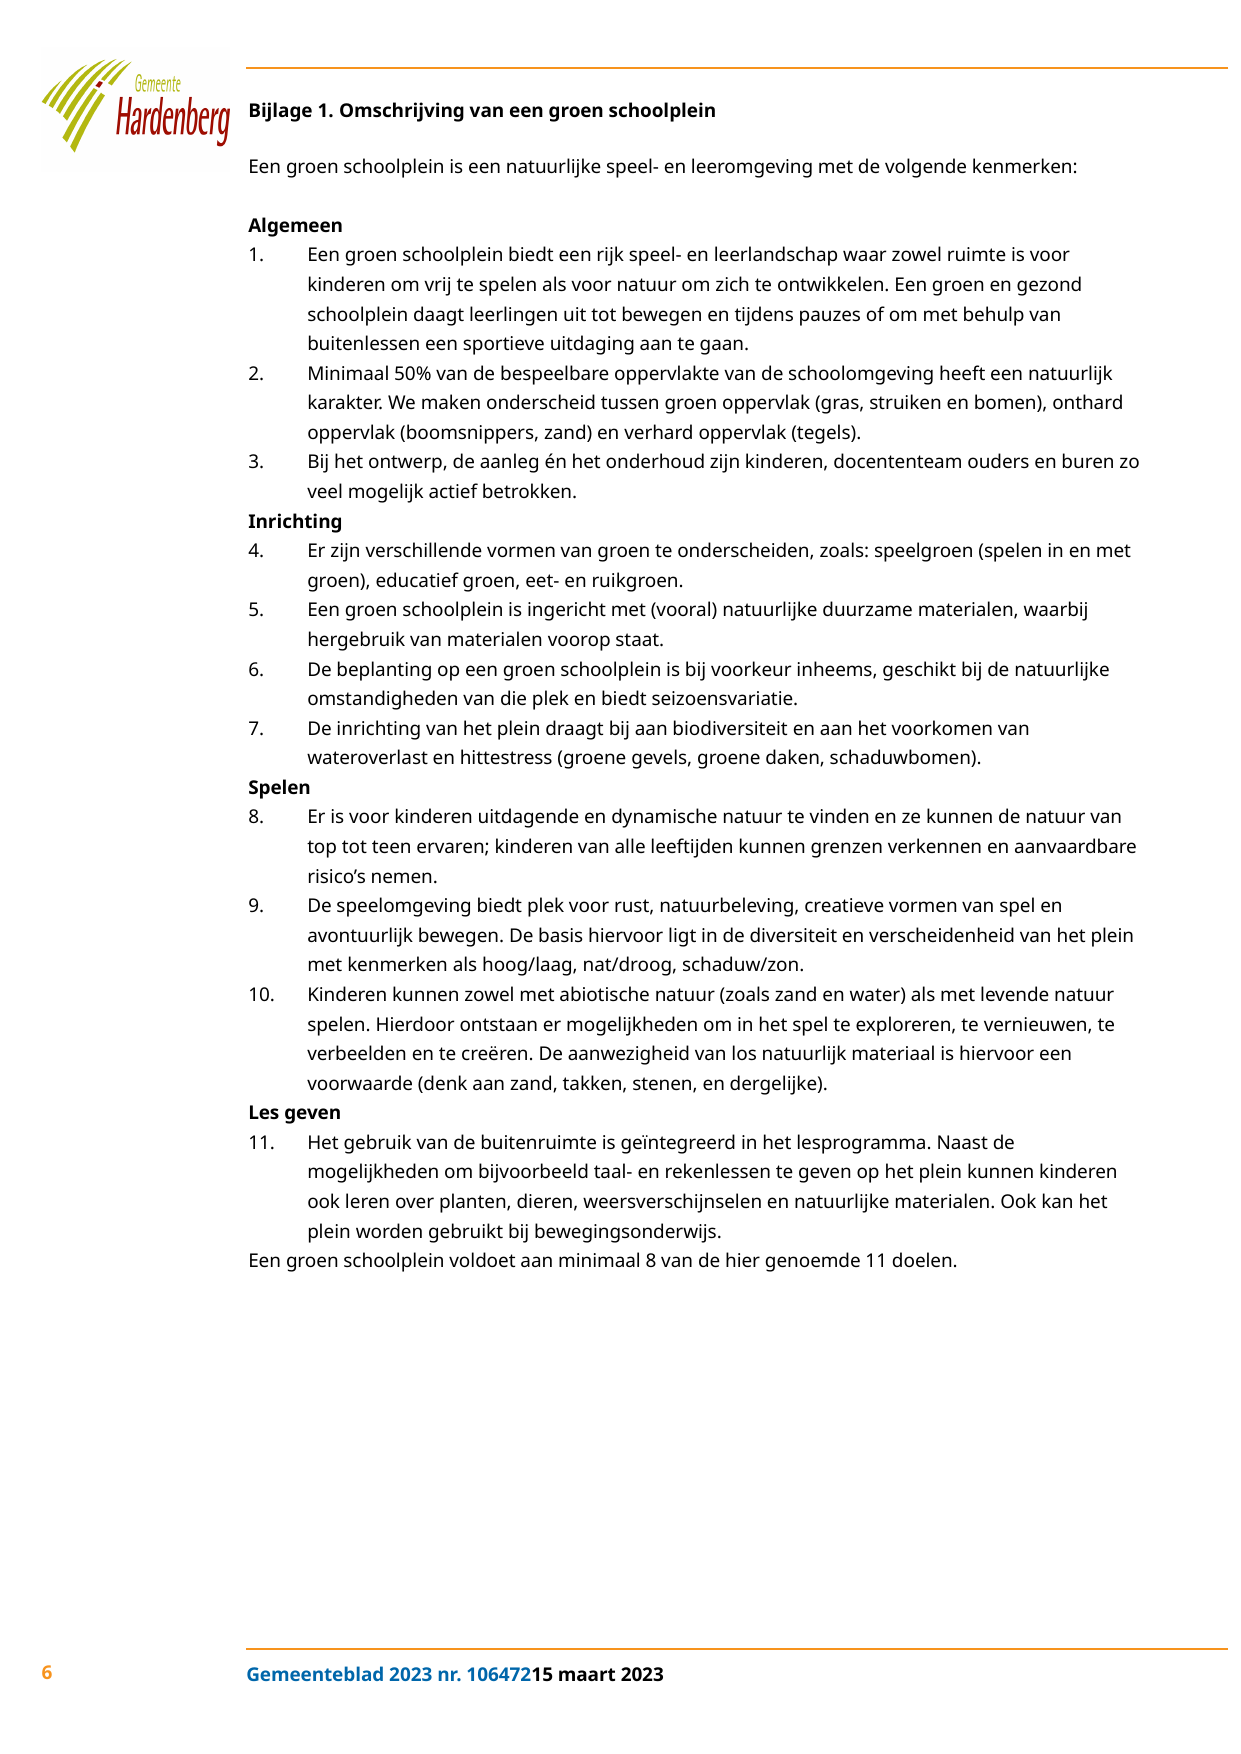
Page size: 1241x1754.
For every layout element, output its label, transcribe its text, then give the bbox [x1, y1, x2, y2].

text Een groen schoolplein is een natuurlijke speel- en leeromgeving met de volgende kenmerken: [248, 153, 1152, 179]
list De inrichting van het plein draagt bij aan biodiversiteit en aan het voorkomen van wateroverlast en hittestress (groene gevels, groene daken, schaduwbomen). [248, 715, 1152, 770]
list Er is voor kinderen uitdagende en dynamische natuur te vinden en ze kunnen de natuur van top tot teen ervaren; kinderen van alle leeftijden kunnen grenzen verkennen en aanvaardbare risico’s nemen. [248, 804, 1152, 889]
text Een groen schoolplein voldoet aan minimaal 8 van de hier genoemde 11 doelen. [248, 1247, 1152, 1273]
text Algemeen [248, 212, 1152, 238]
picture [41, 47, 231, 172]
text Spelen [248, 774, 1152, 800]
text Bijlage 1. Omschrijving van een groen schoolplein [248, 95, 1152, 123]
list Een groen schoolplein is ingericht met (vooral) natuurlijke duurzame materialen, waarbij hergebruik van materialen voorop staat. [248, 597, 1152, 652]
list Bij het ontwerp, de aanleg én het onderhoud zijn kinderen, docententeam ouders en buren zo veel mogelijk actief betrokken. [248, 449, 1152, 504]
list Er zijn verschillende vormen van groen te onderscheiden, zoals: speelgroen (spelen in en met groen), educatief groen, eet- en ruikgroen. [248, 537, 1152, 593]
list De beplanting op een groen schoolplein is bij voorkeur inheems, geschikt bij de natuurlijke omstandigheden van die plek en biedt seizoensvariatie. [248, 656, 1152, 711]
text Inrichting [248, 508, 1152, 534]
list Kinderen kunnen zowel met abiotische natuur (zoals zand en water) als met levende natuur spelen. Hierdoor ontstaan er mogelijkheden om in het spel te exploreren, te vernieuwen, te verbeelden en te creëren. De aanwezigheid van los natuurlijk materiaal is hiervoor een voorwaarde (denk aan zand, takken, stenen, en dergelijke). [248, 981, 1152, 1096]
text Les geven [248, 1099, 1152, 1125]
list Het gebruik van de buitenruimte is geïntegreerd in het lesprogramma. Naast de mogelijkheden om bijvoorbeeld taal- en rekenlessen te geven op het plein kunnen kinderen ook leren over planten, dieren, weersverschijnselen en natuurlijke materialen. Ook kan het plein worden gebruikt bij bewegingsonderwijs. [248, 1129, 1152, 1244]
list Een groen schoolplein biedt een rijk speel- en leerlandschap waar zowel ruimte is voor kinderen om vrij te spelen als voor natuur om zich te ontwikkelen. Een groen en gezond schoolplein daagt leerlingen uit tot bewegen en tijdens pauzes of om met behulp van buitenlessen een sportieve uitdaging aan te gaan. [248, 242, 1152, 356]
list De speelomgeving biedt plek voor rust, natuurbeleving, creatieve vormen van spel en avontuurlijk bewegen. De basis hiervoor ligt in de diversiteit en verscheidenheid van het plein met kenmerken als hoog/laag, nat/droog, schaduw/zon. [248, 892, 1152, 977]
list Minimaal 50% van de bespeelbare oppervlakte van de schoolomgeving heeft een natuurlijk karakter. We maken onderscheid tussen groen oppervlak (gras, struiken en bomen), onthard oppervlak (boomsnippers, zand) en verhard oppervlak (tegels). [248, 360, 1152, 445]
